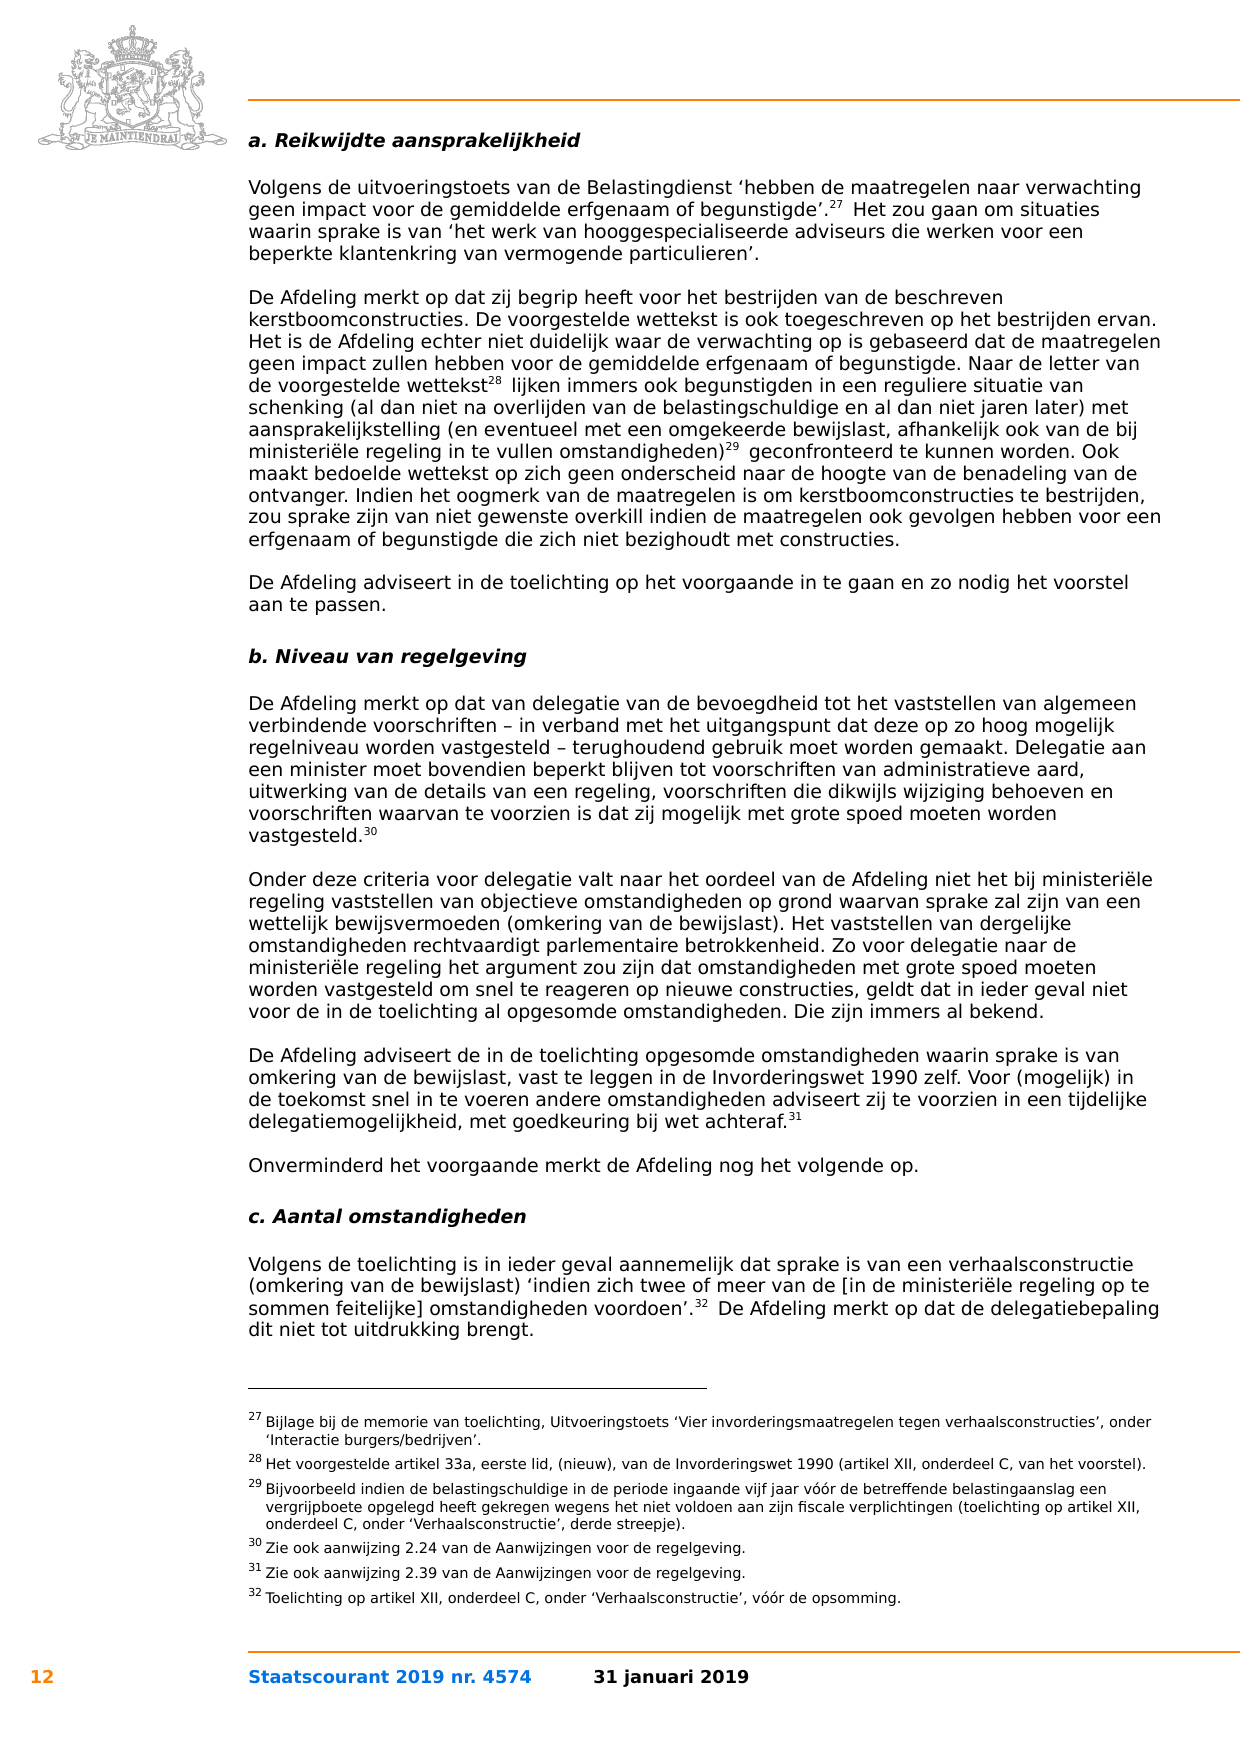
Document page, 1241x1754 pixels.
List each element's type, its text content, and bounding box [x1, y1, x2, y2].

text Zie ook aanwijzing 2.39 van de Aanwijzingen voor de regelgeving. [248, 1561, 1163, 1583]
subtitle c. Aantal omstandigheden [248, 1206, 1163, 1228]
text Bijlage bij de memorie van toelichting, Uitvoeringstoets ‘Vier invorderingsmaatregelen tegen verhaalsconstructies’, onder ‘Interactie burgers/bedrijven’. [248, 1410, 1163, 1449]
text Toelichting op artikel XII, onderdeel C, onder ‘Verhaalsconstructie’, vóór de opsomming. [248, 1586, 1163, 1608]
text Bijvoorbeeld indien de belastingschuldige in de periode ingaande vijf jaar vóór de betreffende belastingaanslag een vergrijpboete opgelegd heeft gekregen wegens het niet voldoen aan zijn fiscale verplichtingen (toelichting op artikel XII, onderdeel C, onder ‘Verhaalsconstructie’, derde streepje). [248, 1477, 1163, 1533]
picture [38, 25, 227, 150]
text De Afdeling adviseert in de toelichting op het voorgaande in te gaan en zo nodig het voorstel aan te passen. [248, 572, 1163, 616]
text De Afdeling adviseert de in de toelichting opgesomde omstandigheden waarin sprake is van omkering van de bewijslast, vast te leggen in de Invorderingswet 1990 zelf. Voor (mogelijk) in de toekomst snel in te voeren andere omstandigheden adviseert zij te voorzien in een tijdelijke delegatiemogelijkheid, met goedkeuring bij wet achteraf. [248, 1045, 1163, 1133]
text Volgens de toelichting is in ieder geval aannemelijk dat sprake is van een verhaalsconstructie (omkering van de bewijslast) ‘indien zich twee of meer van de [in de ministeriële regeling op te sommen feitelijke] omstandigheden voordoen’. De Afdeling merkt op dat de delegatiebepaling dit niet tot uitdrukking brengt. [248, 1253, 1163, 1341]
text De Afdeling merkt op dat zij begrip heeft voor het bestrijden van de beschreven kerstboomconstructies. De voorgestelde wettekst is ook toegeschreven op het bestrijden ervan. Het is de Afdeling echter niet duidelijk waar de verwachting op is gebaseerd dat de maatregelen geen impact zullen hebben voor de gemiddelde erfgenaam of begunstigde. Naar de letter van de voorgestelde wettekst lijken immers ook begunstigden in een reguliere situatie van schenking (al dan niet na overlijden van de belastingschuldige en al dan niet jaren later) met aansprakelijkstelling (en eventueel met een omgekeerde bewijslast, afhankelijk ook van de bij ministeriële regeling in te vullen omstandigheden) geconfronteerd te kunnen worden. Ook maakt bedoelde wettekst op zich geen onderscheid naar de hoogte van de benadeling van de ontvanger. Indien het oogmerk van de maatregelen is om kerstboomconstructies te bestrijden, zou sprake zijn van niet gewenste overkill indien de maatregelen ook gevolgen hebben voor een erfgenaam of begunstigde die zich niet bezighoudt met constructies. [248, 287, 1163, 550]
subtitle b. Niveau van regelgeving [248, 646, 1163, 668]
text Zie ook aanwijzing 2.24 van de Aanwijzingen voor de regelgeving. [248, 1536, 1163, 1558]
text Het voorgestelde artikel 33a, eerste lid, (nieuw), van de Invorderingswet 1990 (artikel XII, onderdeel C, van het voorstel). [248, 1452, 1163, 1474]
text Onder deze criteria voor delegatie valt naar het oordeel van de Afdeling niet het bij ministeriële regeling vaststellen van objectieve omstandigheden op grond waarvan sprake zal zijn van een wettelijk bewijsvermoeden (omkering van de bewijslast). Het vaststellen van dergelijke omstandigheden rechtvaardigt parlementaire betrokkenheid. Zo voor delegatie naar de ministeriële regeling het argument zou zijn dat omstandigheden met grote spoed moeten worden vastgesteld om snel te reageren op nieuwe constructies, geldt dat in ieder geval niet voor de in de toelichting al opgesomde omstandigheden. Die zijn immers al bekend. [248, 869, 1163, 1023]
text Volgens de uitvoeringstoets van de Belastingdienst ‘hebben de maatregelen naar verwachting geen impact voor de gemiddelde erfgenaam of begunstigde’. Het zou gaan om situaties waarin sprake is van ‘het werk van hooggespecialiseerde adviseurs die werken voor een beperkte klantenkring van vermogende particulieren’. [248, 177, 1163, 265]
text Onverminderd het voorgaande merkt de Afdeling nog het volgende op. [248, 1154, 1163, 1176]
subtitle a. Reikwijdte aansprakelijkheid [248, 130, 1163, 152]
text De Afdeling merkt op dat van delegatie van de bevoegdheid tot het vaststellen van algemeen verbindende voorschriften – in verband met het uitgangspunt dat deze op zo hoog mogelijk regelniveau worden vastgesteld – terughoudend gebruik moet worden gemaakt. Delegatie aan een minister moet bovendien beperkt blijven tot voorschriften van administratieve aard, uitwerking van de details van een regeling, voorschriften die dikwijls wijziging behoeven en voorschriften waarvan te voorzien is dat zij mogelijk met grote spoed moeten worden vastgesteld. [248, 693, 1163, 847]
